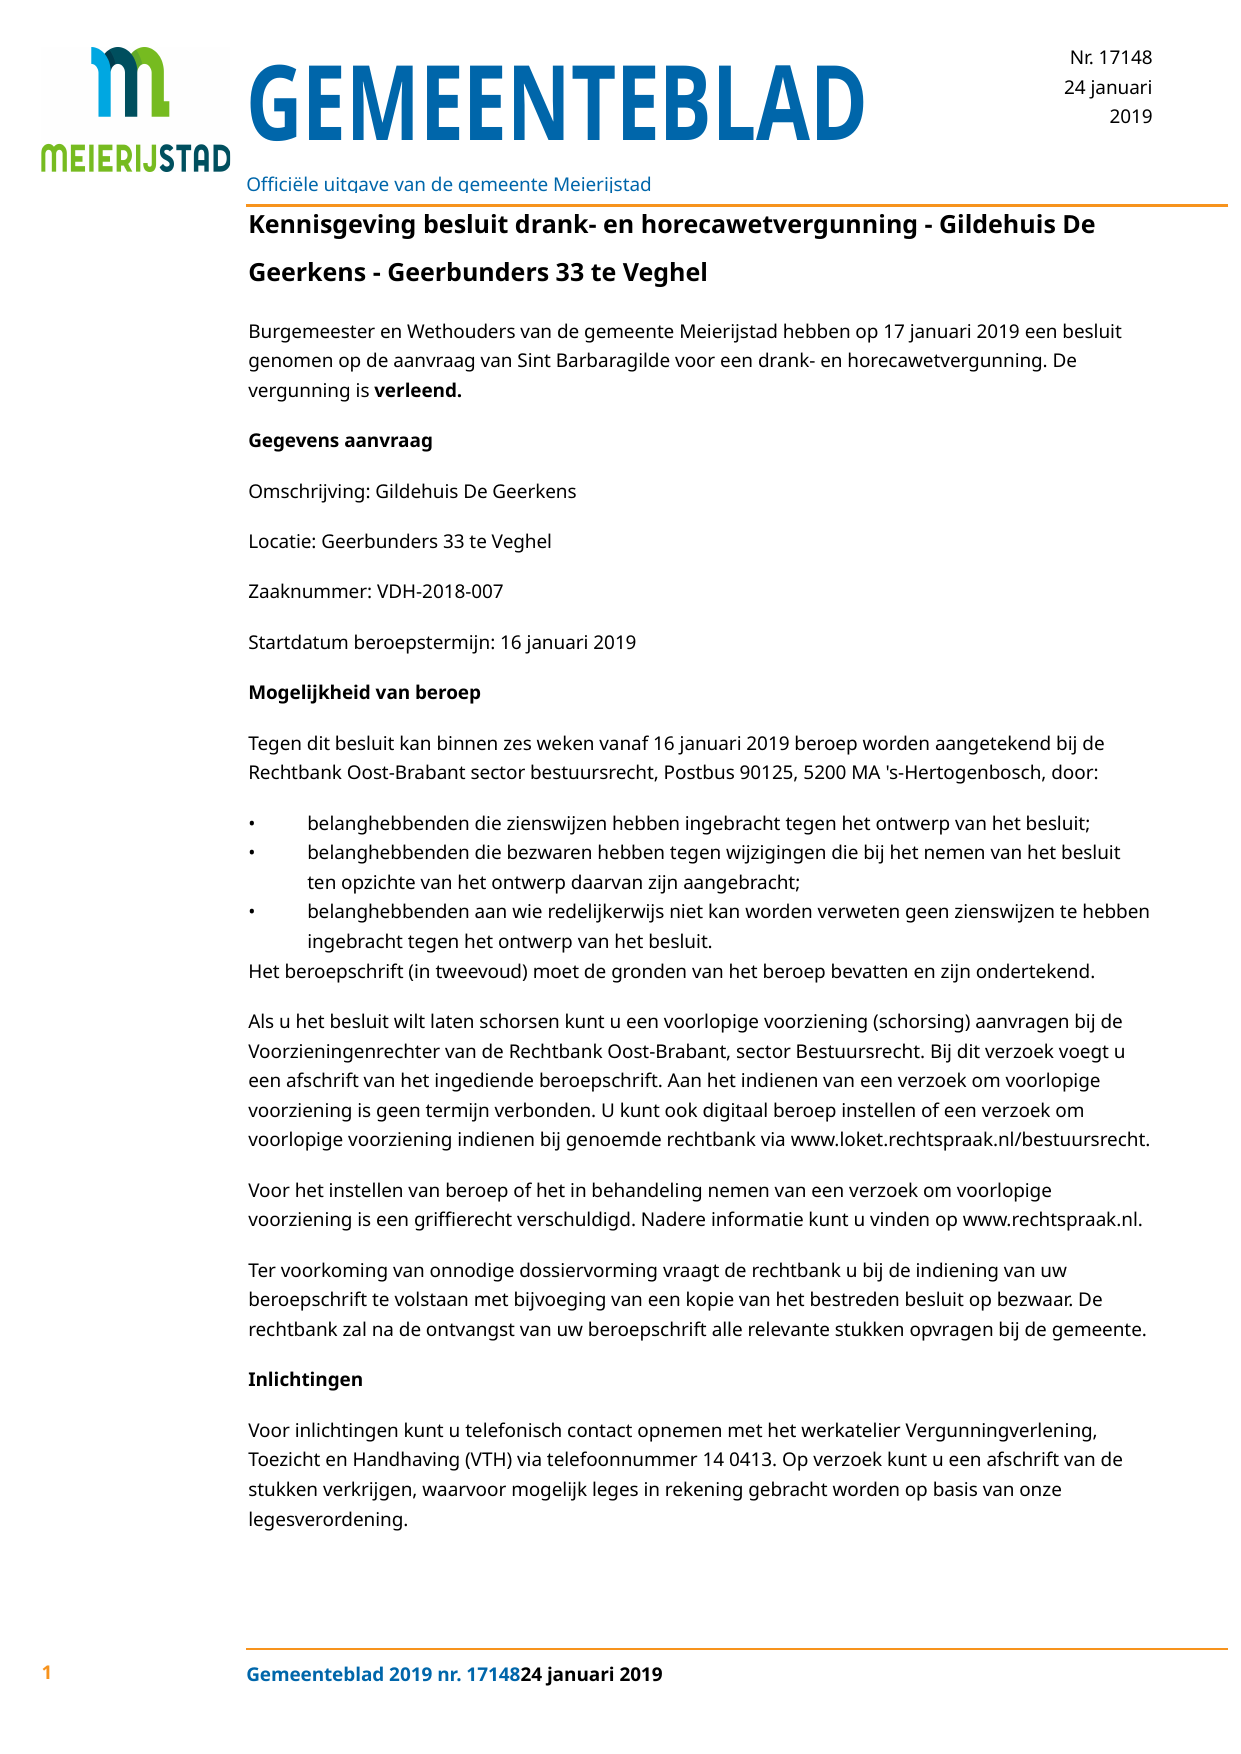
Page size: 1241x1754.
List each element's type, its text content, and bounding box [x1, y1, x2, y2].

text Burgemeester en Wethouders van de gemeente Meierijstad hebben op 17 januari 2019 een besluit genomen op de aanvraag van Sint Barbaragilde voor een drank- en horecawetvergunning. De vergunning is verleend. [248, 318, 1152, 403]
text Omschrijving: Gildehuis De Geerkens [248, 478, 1152, 504]
text Ter voorkoming van onnodige dossiervorming vraagt de rechtbank u bij de indiening van uw beroepschrift te volstaan met bijvoeging van een kopie van het bestreden besluit op bezwaar. De rechtbank zal na de ontvangst van uw beroepschrift alle relevante stukken opvragen bij de gemeente. [248, 1257, 1152, 1342]
text Startdatum beroepstermijn: 16 januari 2019 [248, 629, 1152, 655]
text Inlichtingen [248, 1367, 1152, 1392]
text Zaaknummer: VDH-2018-007 [248, 579, 1152, 604]
text Gegevens aanvraag [248, 427, 1152, 453]
list belanghebbenden die zienswijzen hebben ingebracht tegen het ontwerp van het besluit; [248, 810, 1152, 836]
list belanghebbenden aan wie redelijkerwijs niet kan worden verweten geen zienswijzen te hebben ingebracht tegen het ontwerp van het besluit. [248, 899, 1152, 954]
text Voor inlichtingen kunt u telefonisch contact opnemen met het werkatelier Vergunningverlening, Toezicht en Handhaving (VTH) via telefoonnummer 14 0413. Op verzoek kunt u een afschrift van de stukken verkrijgen, waarvoor mogelijk leges in rekening gebracht worden op basis van onze legesverordening. [248, 1417, 1152, 1532]
text Voor het instellen van beroep of het in behandeling nemen van een verzoek om voorlopige voorziening is een griffierecht verschuldigd. Nadere informatie kunt u vinden op www.rechtspraak.nl. [248, 1177, 1152, 1232]
text Mogelijkheid van beroep [248, 679, 1152, 705]
text Locatie: Geerbunders 33 te Veghel [248, 528, 1152, 554]
text Als u het besluit wilt laten schorsen kunt u een voorlopige voorziening (schorsing) aanvragen bij de Voorzieningenrechter van de Rechtbank Oost-Brabant, sector Bestuursrecht. Bij dit verzoek voegt u een afschrift van het ingediende beroepschrift. Aan het indienen van een verzoek om voorlopige voorziening is geen termijn verbonden. U kunt ook digitaal beroep instellen of een verzoek om voorlopige voorziening indienen bij genoemde rechtbank via www.loket.rechtspraak.nl/bestuursrecht. [248, 1008, 1152, 1152]
list belanghebbenden die bezwaren hebben tegen wijzigingen die bij het nemen van het besluit ten opzichte van het ontwerp daarvan zijn aangebracht; [248, 839, 1152, 895]
text Het beroepschrift (in tweevoud) moet de gronden van het beroep bevatten en zijn ondertekend. [248, 958, 1152, 984]
picture [41, 47, 231, 172]
text Tegen dit besluit kan binnen zes weken vanaf 16 januari 2019 beroep worden aangetekend bij de Rechtbank Oost-Brabant sector bestuursrecht, Postbus 90125, 5200 MA 's-Hertogenbosch, door: [248, 730, 1152, 785]
text Kennisgeving besluit drank- en horecawetvergunning - Gildehuis De Geerkens - Geerbunders 33 te Veghel [248, 207, 1152, 288]
